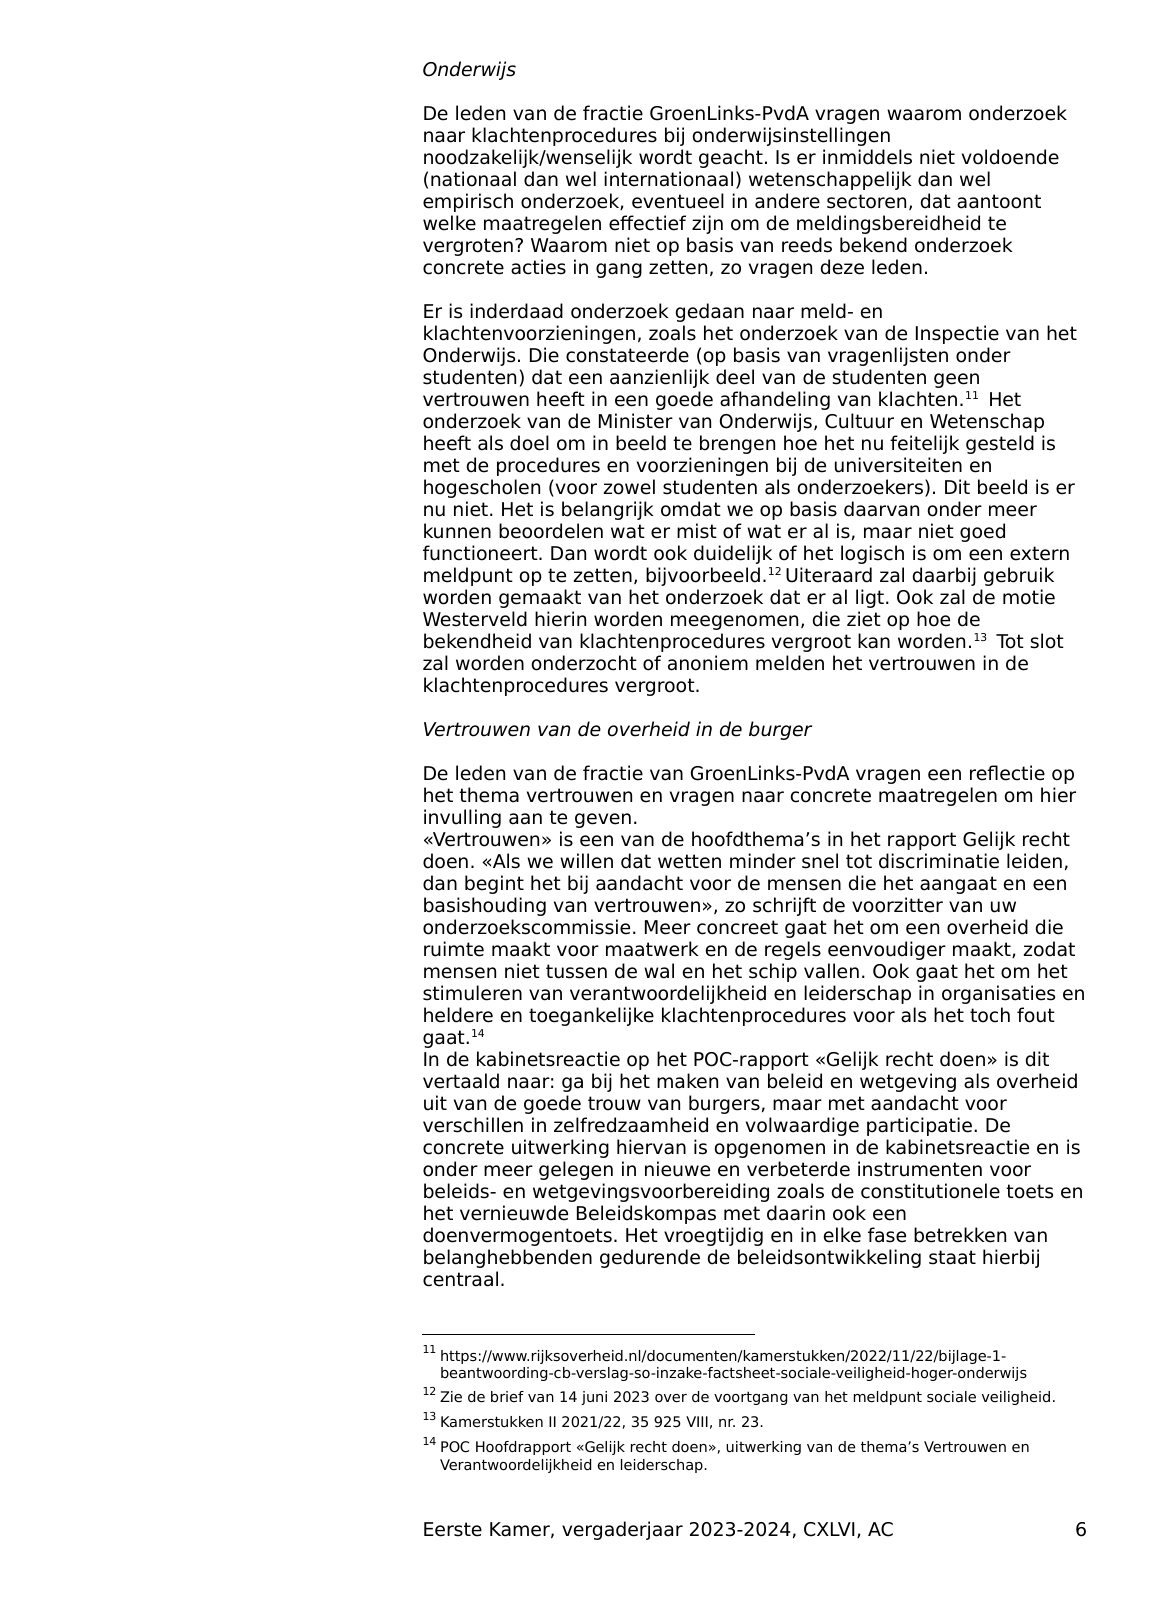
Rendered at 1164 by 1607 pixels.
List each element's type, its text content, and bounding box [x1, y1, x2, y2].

text In de kabinetsreactie op het POC-rapport «Gelijk recht doen» is dit vertaald naar: ga bij het maken van beleid en wetgeving als overheid uit van de goede trouw van burgers, maar met aandacht voor verschillen in zelfredzaamheid en volwaardige participatie. De concrete uitwerking hiervan is opgenomen in de kabinetsreactie en is onder meer gelegen in nieuwe en verbeterde instrumenten voor beleids- en wetgevingsvoorbereiding zoals de constitutionele toets en het vernieuwde Beleidskompas met daarin ook een doenvermogentoets. Het vroegtijdig en in elke fase betrekken van belanghebbenden gedurende de beleidsontwikkeling staat hierbij centraal. [422, 1049, 1087, 1291]
text https://www.rijksoverheid.nl/documenten/kamerstukken/2022/11/22/bijlage-1-beantwoording-cb-verslag-so-inzake-factsheet-sociale-veiligheid-hoger-onderwijs [422, 1343, 1087, 1382]
text «Vertrouwen» is een van de hoofdthema’s in het rapport Gelijk recht doen. «Als we willen dat wetten minder snel tot discriminatie leiden, dan begint het bij aandacht voor de mensen die het aangaat en een basishouding van vertrouwen», zo schrijft de voorzitter van uw onderzoekscommissie. Meer concreet gaat het om een overheid die ruimte maakt voor maatwerk en de regels eenvoudiger maakt, zodat mensen niet tussen de wal en het schip vallen. Ook gaat het om het stimuleren van verantwoordelijkheid en leiderschap in organisaties en heldere en toegankelijke klachtenprocedures voor als het toch fout gaat. [422, 829, 1087, 1049]
text POC Hoofdrapport «Gelijk recht doen», uitwerking van de thema’s Vertrouwen en Verantwoordelijkheid en leiderschap. [422, 1435, 1087, 1474]
text Er is inderdaad onderzoek gedaan naar meld- en klachtenvoorzieningen, zoals het onderzoek van de Inspectie van het Onderwijs. Die constateerde (op basis van vragenlijsten onder studenten) dat een aanzienlijk deel van de studenten geen vertrouwen heeft in een goede afhandeling van klachten. Het onderzoek van de Minister van Onderwijs, Cultuur en Wetenschap heeft als doel om in beeld te brengen hoe het nu feitelijk gesteld is met de procedures en voorzieningen bij de universiteiten en hogescholen (voor zowel studenten als onderzoekers). Dit beeld is er nu niet. Het is belangrijk omdat we op basis daarvan onder meer kunnen beoordelen wat er mist of wat er al is, maar niet goed functioneert. Dan wordt ook duidelijk of het logisch is om een extern meldpunt op te zetten, bijvoorbeeld.Uiteraard zal daarbij gebruik worden gemaakt van het onderzoek dat er al ligt. Ook zal de motie Westerveld hierin worden meegenomen, die ziet op hoe de bekendheid van klachtenprocedures vergroot kan worden. Tot slot zal worden onderzocht of anoniem melden het vertrouwen in de klachtenprocedures vergroot. [422, 301, 1087, 697]
text De leden van de fractie van GroenLinks-PvdA vragen een reflectie op het thema vertrouwen en vragen naar concrete maatregelen om hier invulling aan te geven. [422, 763, 1087, 829]
subtitle Onderwijs [422, 59, 1087, 81]
text De leden van de fractie GroenLinks-PvdA vragen waarom onderzoek naar klachtenprocedures bij onderwijsinstellingen noodzakelijk/wenselijk wordt geacht. Is er inmiddels niet voldoende (nationaal dan wel internationaal) wetenschappelijk dan wel empirisch onderzoek, eventueel in andere sectoren, dat aantoont welke maatregelen effectief zijn om de meldingsbereidheid te vergroten? Waarom niet op basis van reeds bekend onderzoek concrete acties in gang zetten, zo vragen deze leden. [422, 103, 1087, 279]
text Zie de brief van 14 juni 2023 over de voortgang van het meldpunt sociale veiligheid. [422, 1385, 1087, 1407]
text Kamerstukken II 2021/22, 35 925 VIII, nr. 23. [422, 1410, 1087, 1432]
subtitle Vertrouwen van de overheid in de burger [422, 719, 1087, 741]
